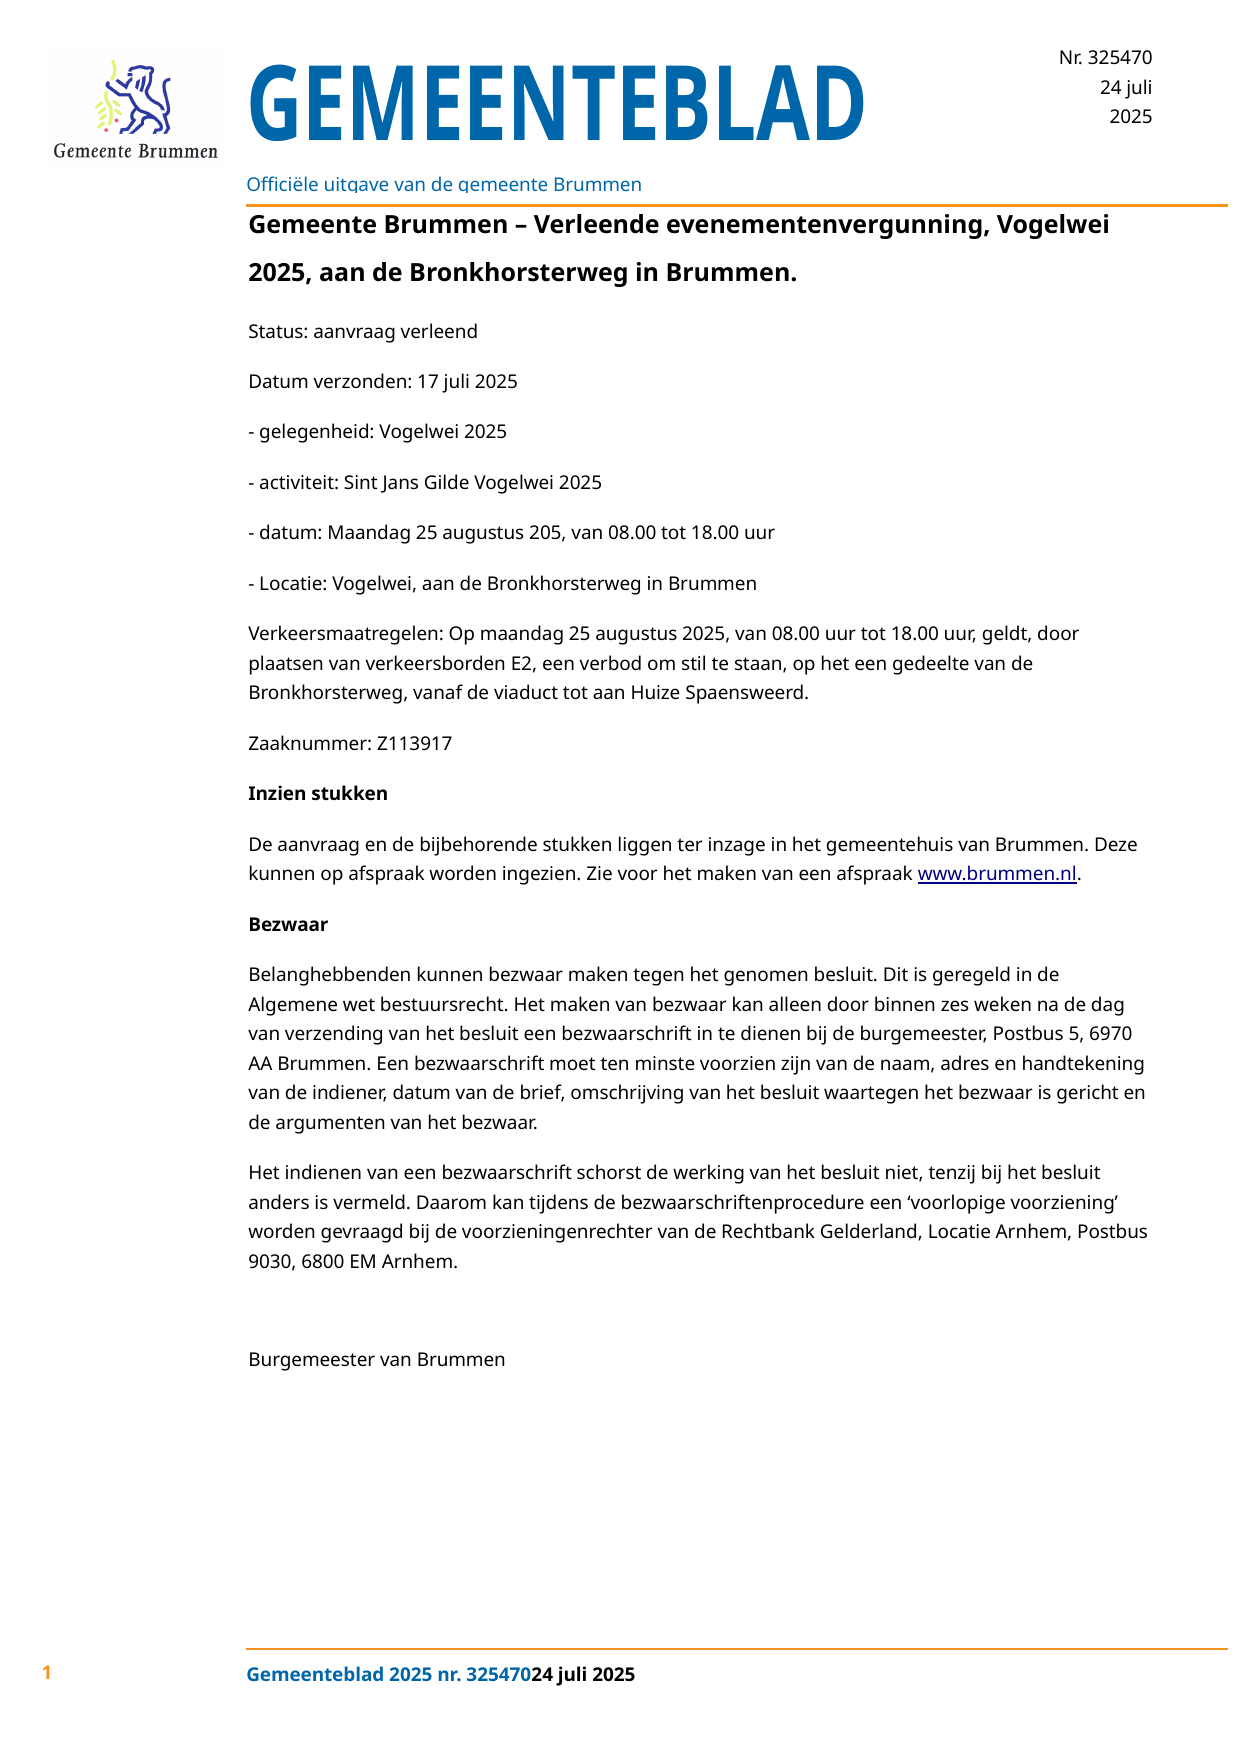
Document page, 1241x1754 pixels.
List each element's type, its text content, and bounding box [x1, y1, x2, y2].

text - gelegenheid: Vogelwei 2025 [248, 419, 1152, 444]
text - datum: Maandag 25 augustus 205, van 08.00 tot 18.00 uur [248, 519, 1152, 545]
text Bezwaar [248, 911, 1152, 937]
text - Locatie: Vogelwei, aan de Bronkhorsterweg in Brummen [248, 570, 1152, 596]
text Inzien stukken [248, 780, 1152, 806]
text Burgemeester van Brummen [248, 1347, 1152, 1372]
picture [41, 47, 231, 172]
text Zaaknummer: Z113917 [248, 730, 1152, 756]
text Status: aanvraag verleend [248, 318, 1152, 344]
text Belanghebbenden kunnen bezwaar maken tegen het genomen besluit. Dit is geregeld in de Algemene wet bestuursrecht. Het maken van bezwaar kan alleen door binnen zes weken na de dag van verzending van het besluit een bezwaarschrift in te dienen bij de burgemeester, Postbus 5, 6970 AA Brummen. Een bezwaarschrift moet ten minste voorzien zijn van de naam, adres en handtekening van de indiener, datum van de brief, omschrijving van het besluit waartegen het bezwaar is gericht en de argumenten van het bezwaar. [248, 961, 1152, 1135]
text Datum verzonden: 17 juli 2025 [248, 368, 1152, 394]
text - activiteit: Sint Jans Gilde Vogelwei 2025 [248, 469, 1152, 495]
text De aanvraag en de bijbehorende stukken liggen ter inzage in het gemeentehuis van Brummen. Deze kunnen op afspraak worden ingezien. Zie voor het maken van een afspraak www.brummen.nl. [248, 831, 1152, 886]
text Verkeersmaatregelen: Op maandag 25 augustus 2025, van 08.00 uur tot 18.00 uur, geldt, door plaatsen van verkeersborden E2, een verbod om stil te staan, op het een gedeelte van de Bronkhorsterweg, vanaf de viaduct tot aan Huize Spaensweerd. [248, 620, 1152, 705]
text Gemeente Brummen – Verleende evenementenvergunning, Vogelwei 2025, aan de Bronkhorsterweg in Brummen. [248, 207, 1152, 288]
text Het indienen van een bezwaarschrift schorst de werking van het besluit niet, tenzij bij het besluit anders is vermeld. Daarom kan tijdens de bezwaarschriftenprocedure een ‘voorlopige voorziening’ worden gevraagd bij de voorzieningenrechter van de Rechtbank Gelderland, Locatie Arnhem, Postbus 9030, 6800 EM Arnhem. [248, 1159, 1152, 1274]
